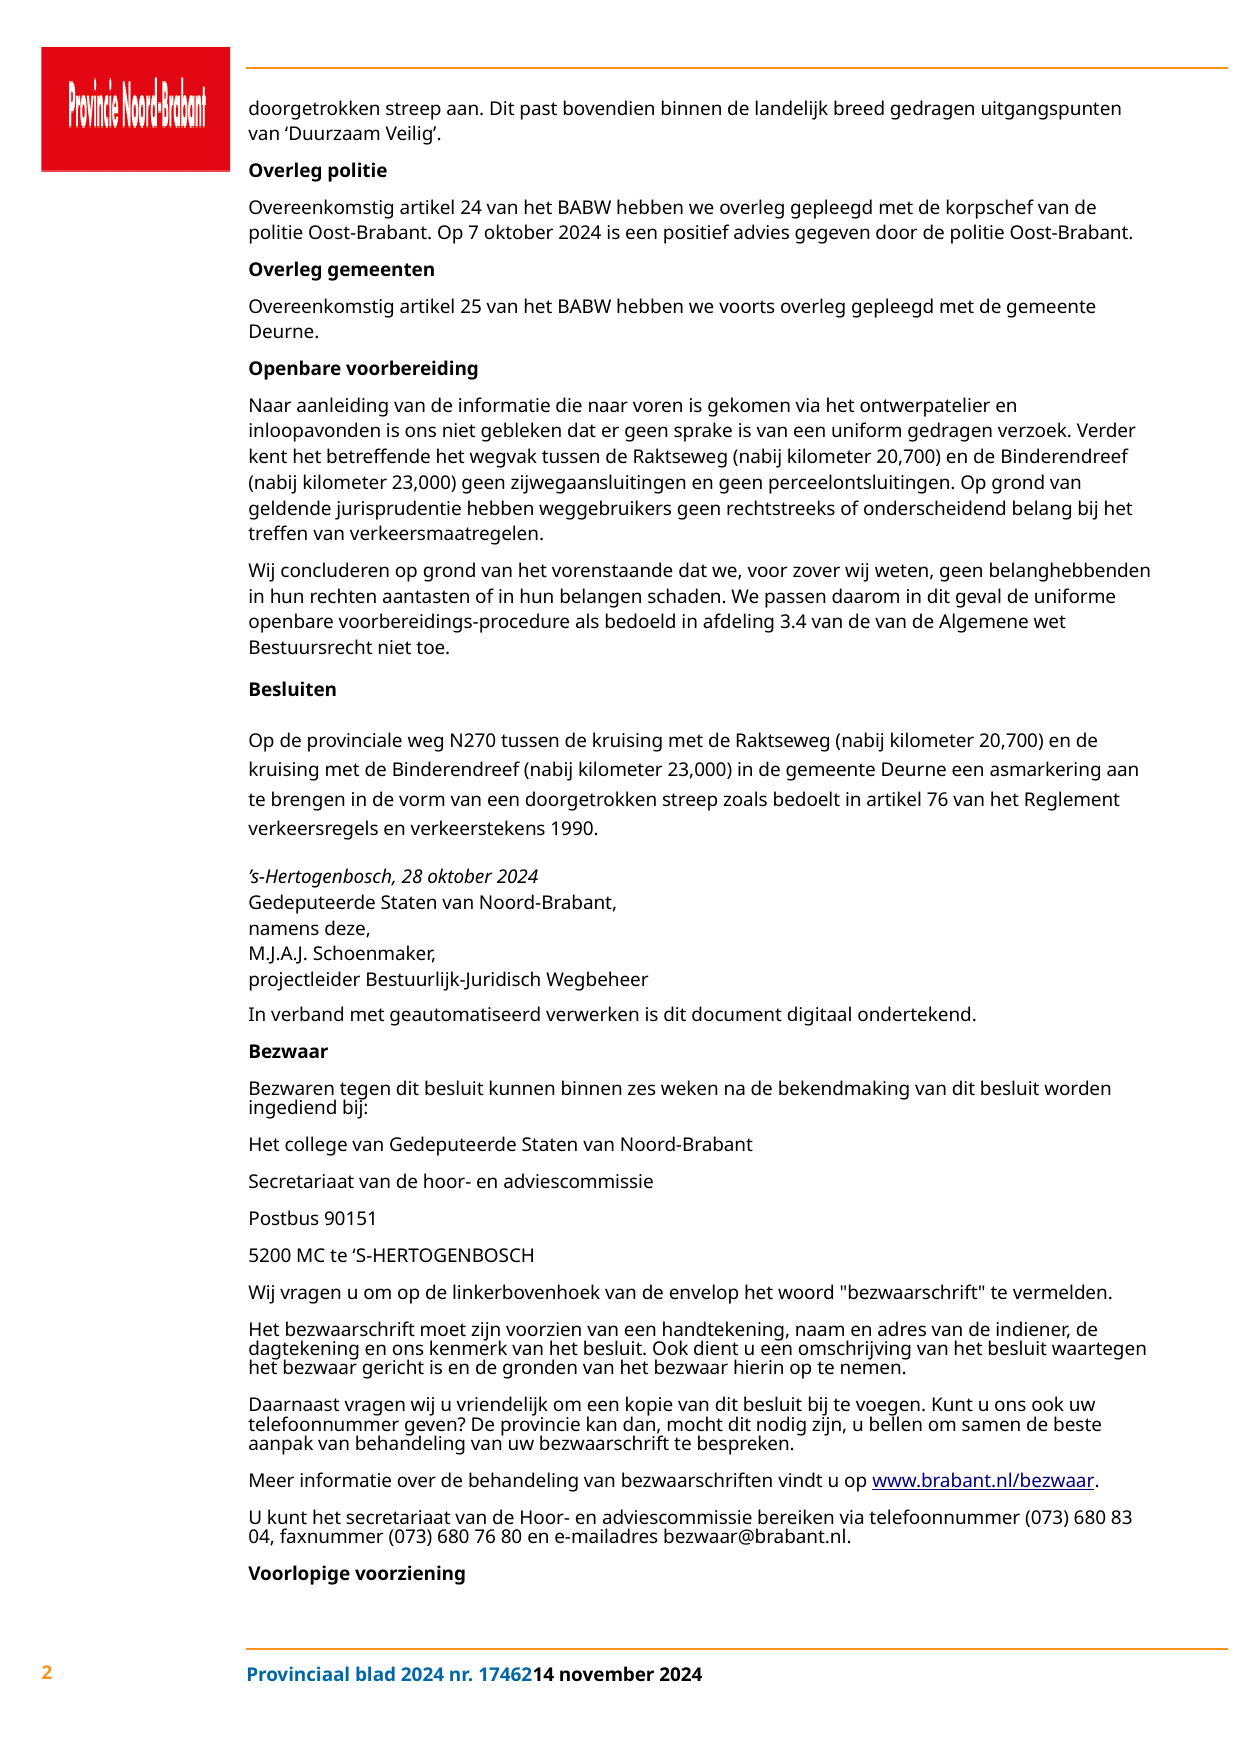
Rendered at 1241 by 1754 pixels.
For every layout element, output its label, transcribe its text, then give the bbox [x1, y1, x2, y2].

picture [41, 47, 231, 172]
text Overleg politie [248, 157, 1152, 183]
text projectleider Bestuurlijk-Juridisch Wegbeheer [248, 966, 1152, 992]
text M.J.A.J. Schoenmaker, [248, 941, 1152, 966]
text Openbare voorbereiding [248, 355, 1152, 381]
text namens deze, [248, 915, 1152, 941]
text 5200 MC te ‘S‑HERTOGENBOSCH [248, 1247, 1152, 1266]
text In verband met geautomatiseerd verwerken is dit document digitaal ondertekend. [248, 1006, 1152, 1025]
text Gedeputeerde Staten van Noord-Brabant, [248, 889, 1152, 915]
text Wij vragen u om op de linkerbovenhoek van de envelop het woord "bezwaarschrift" te vermelden. [248, 1284, 1152, 1303]
text Meer informatie over de behandeling van bezwaarschriften vindt u op www.brabant.nl/bezwaar. [248, 1472, 1152, 1491]
text Overeenkomstig artikel 24 van het BABW hebben we overleg gepleegd met de korpschef van de politie Oost-Brabant. Op 7 oktober 2024 is een positief advies gegeven door de politie Oost-Brabant. [248, 194, 1152, 245]
text Overeenkomstig artikel 25 van het BABW hebben we voorts overleg gepleegd met de gemeente Deurne. [248, 293, 1152, 344]
text Secretariaat van de hoor- en adviescommissie [248, 1173, 1152, 1192]
text Naar aanleiding van de informatie die naar voren is gekomen via het ontwerpatelier en inloopavonden is ons niet gebleken dat er geen sprake is van een uniform gedragen verzoek. Verder kent het betreffende het wegvak tussen de Raktseweg (nabij kilometer 20,700) en de Binderendreef (nabij kilometer 23,000) geen zijwegaansluitingen en geen perceelontsluitingen. Op grond van geldende jurisprudentie hebben weggebruikers geen rechtstreeks of onderscheidend belang bij het treffen van verkeersmaatregelen. [248, 392, 1152, 546]
text Wij concluderen op grond van het vorenstaande dat we, voor zover wij weten, geen belanghebbenden in hun rechten aantasten of in hun belangen schaden. We passen daarom in dit geval de uniforme openbare voorbereidings-procedure als bedoeld in afdeling 3.4 van de van de Algemene wet Bestuursrecht niet toe. [248, 557, 1152, 660]
text Het bezwaarschrift moet zijn voorzien van een handtekening, naam en adres van de indiener, de dagtekening en ons kenmerk van het besluit. Ook dient u een omschrijving van het besluit waartegen het bezwaar gericht is en de gronden van het bezwaar hierin op te nemen. [248, 1321, 1152, 1379]
text Overleg gemeenten [248, 256, 1152, 282]
text Daarnaast vragen wij u vriendelijk om een kopie van dit besluit bij te voegen. Kunt u ons ook uw telefoonnummer geven? De provincie kan dan, mocht dit nodig zijn, u bellen om samen de beste aanpak van behandeling van uw bezwaarschrift te bespreken. [248, 1396, 1152, 1454]
text doorgetrokken streep aan. Dit past bovendien binnen de landelijk breed gedragen uitgangspunten van ‘Duurzaam Veilig’. [248, 95, 1152, 146]
text ’s-Hertogenbosch, 28 oktober 2024 [248, 863, 1152, 889]
text U kunt het secretariaat van de Hoor- en adviescommissie bereiken via telefoonnummer (073) 680 83 04, faxnummer (073) 680 76 80 en e-mailadres bezwaar@brabant.nl. [248, 1509, 1152, 1547]
text Voorlopige voorziening [248, 1565, 1152, 1584]
text Het college van Gedeputeerde Staten van Noord-Brabant [248, 1136, 1152, 1155]
text Bezwaren tegen dit besluit kunnen binnen zes weken na de bekendmaking van dit besluit worden ingediend bij: [248, 1080, 1152, 1118]
text Postbus 90151 [248, 1210, 1152, 1229]
text Op de provinciale weg N270 tussen de kruising met de Raktseweg (nabij kilometer 20,700) en de kruising met de Binderendreef (nabij kilometer 23,000) in de gemeente Deurne een asmarkering aan te brengen in de vorm van een doorgetrokken streep zoals bedoelt in artikel 76 van het Reglement verkeersregels en verkeerstekens 1990. [248, 727, 1152, 841]
text Bezwaar [248, 1043, 1152, 1062]
text Besluiten [248, 676, 1152, 702]
